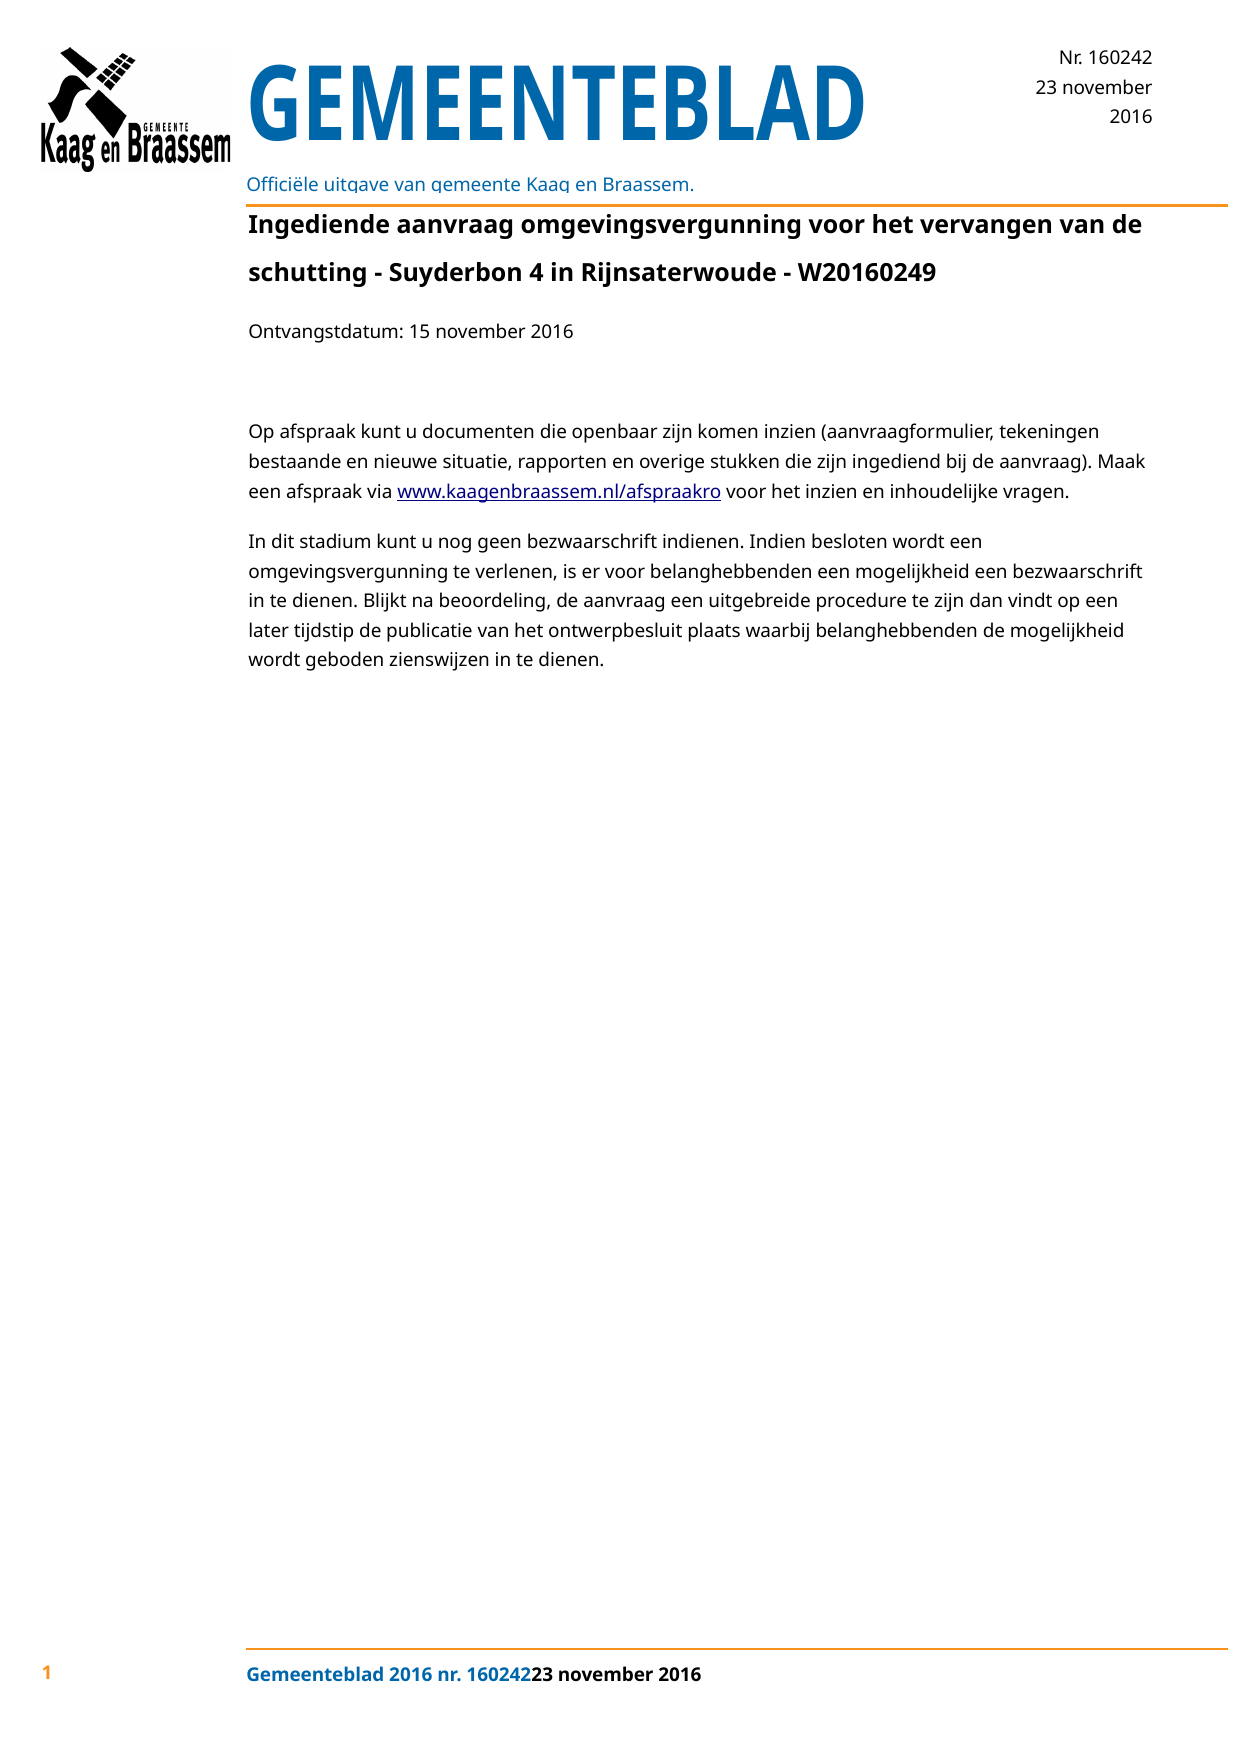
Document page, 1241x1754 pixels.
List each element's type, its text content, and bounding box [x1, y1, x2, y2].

text Ingediende aanvraag omgevingsvergunning voor het vervangen van de schutting - Suyderbon 4 in Rijnsaterwoude - W20160249 [248, 207, 1152, 288]
text Op afspraak kunt u documenten die openbaar zijn komen inzien (aanvraagformulier, tekeningen bestaande en nieuwe situatie, rapporten en overige stukken die zijn ingediend bij de aanvraag). Maak een afspraak via www.kaagenbraassem.nl/afspraakro voor het inzien en inhoudelijke vragen. [248, 419, 1152, 504]
text In dit stadium kunt u nog geen bezwaarschrift indienen. Indien besloten wordt een omgevingsvergunning te verlenen, is er voor belanghebbenden een mogelijkheid een bezwaarschrift in te dienen. Blijkt na beoordeling, de aanvraag een uitgebreide procedure te zijn dan vindt op een later tijdstip de publicatie van het ontwerpbesluit plaats waarbij belanghebbenden de mogelijkheid wordt geboden zienswijzen in te dienen. [248, 528, 1152, 672]
text Ontvangstdatum: 15 november 2016 [248, 318, 1152, 344]
picture [41, 47, 231, 172]
